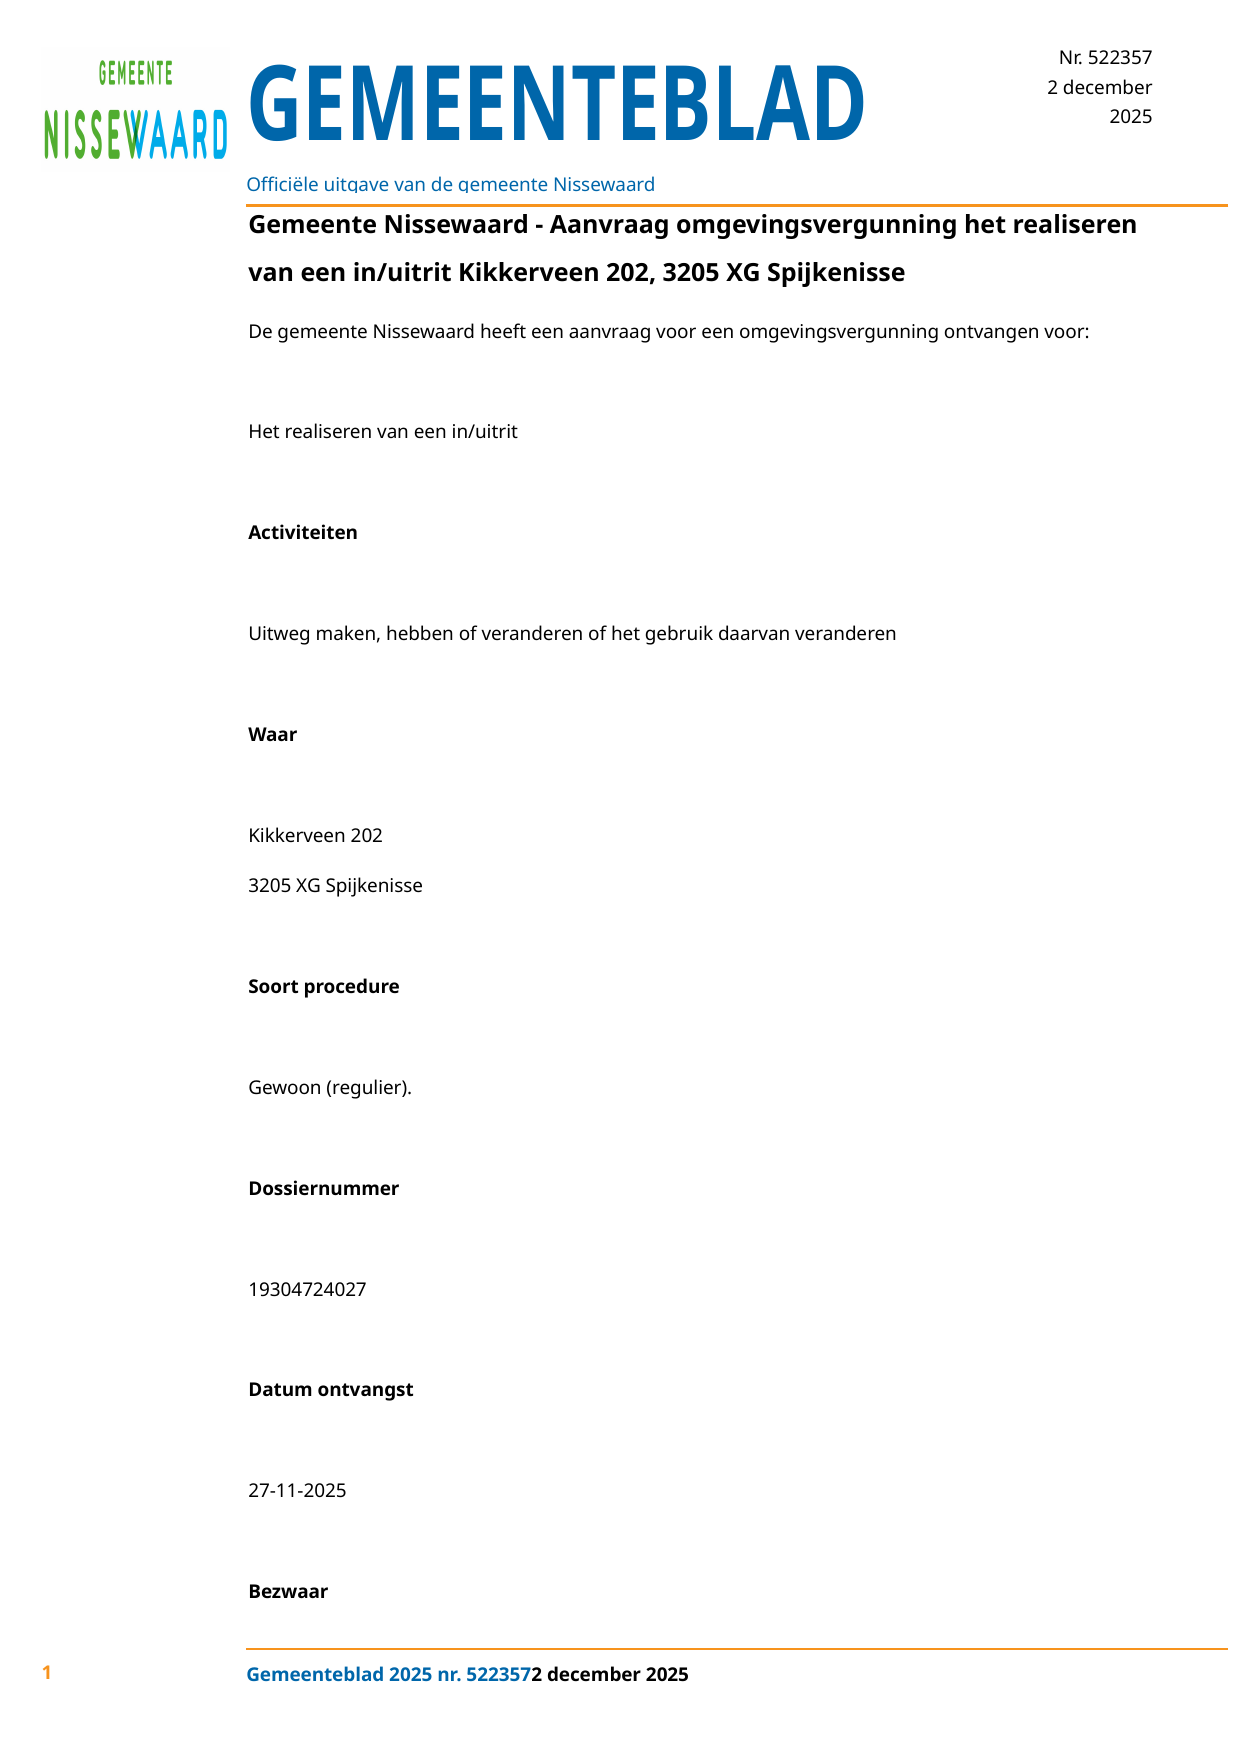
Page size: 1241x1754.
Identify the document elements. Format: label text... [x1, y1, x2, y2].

text 3205 XG Spijkenisse [248, 872, 1152, 898]
text Bezwaar [248, 1578, 1152, 1604]
picture [41, 47, 231, 172]
text De gemeente Nissewaard heeft een aanvraag voor een omgevingsvergunning ontvangen voor: [248, 318, 1152, 344]
text Soort procedure [248, 973, 1152, 999]
text 27-11-2025 [248, 1477, 1152, 1503]
text Waar [248, 721, 1152, 747]
text 19304724027 [248, 1276, 1152, 1302]
text Gewoon (regulier). [248, 1074, 1152, 1100]
text Gemeente Nissewaard - Aanvraag omgevingsvergunning het realiseren van een in/uitrit Kikkerveen 202, 3205 XG Spijkenisse [248, 207, 1152, 288]
text Datum ontvangst [248, 1377, 1152, 1402]
text Uitweg maken, hebben of veranderen of het gebruik daarvan veranderen [248, 620, 1152, 646]
text Kikkerveen 202 [248, 822, 1152, 848]
text Het realiseren van een in/uitrit [248, 419, 1152, 444]
text Dossiernummer [248, 1175, 1152, 1201]
text Activiteiten [248, 519, 1152, 545]
